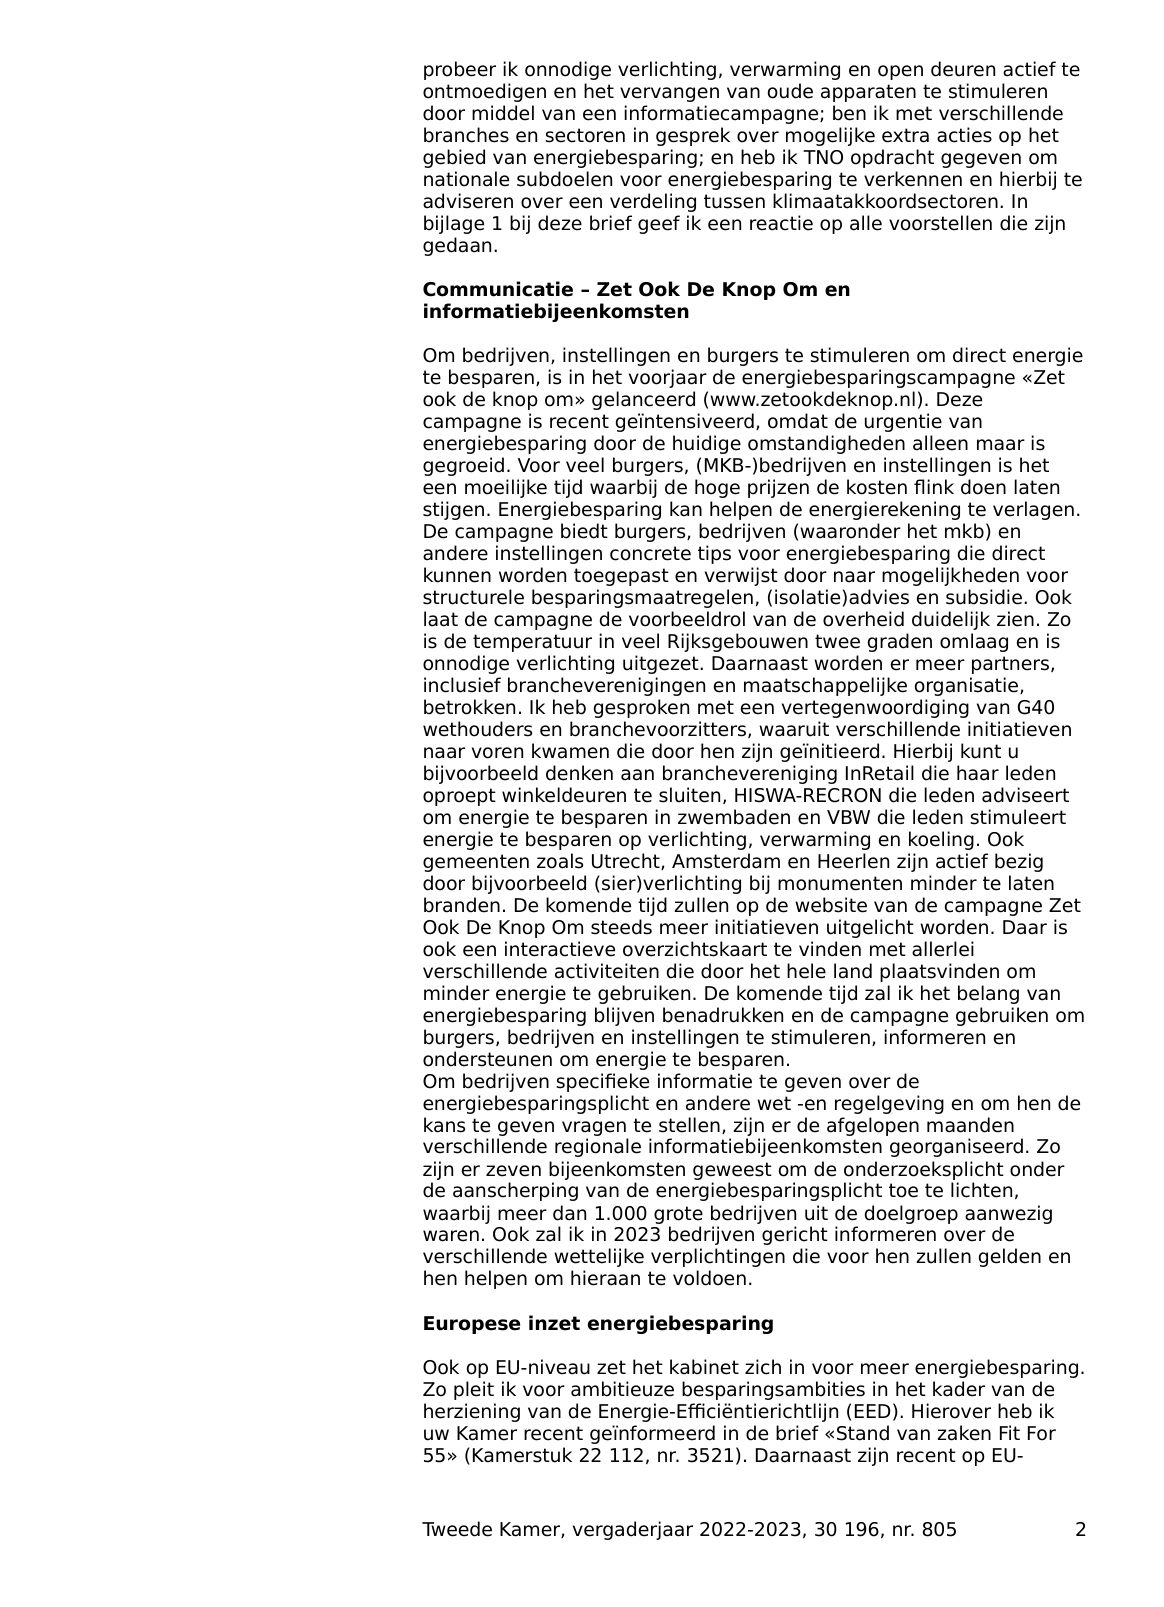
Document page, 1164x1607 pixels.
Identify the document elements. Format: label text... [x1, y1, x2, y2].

subtitle Europese inzet energiebesparing [422, 1312, 1087, 1334]
text Ook op EU-niveau zet het kabinet zich in voor meer energiebesparing. Zo pleit ik voor ambitieuze besparingsambities in het kader van de herziening van de Energie-Efficiëntierichtlijn (EED). Hierover heb ik uw Kamer recent geïnformeerd in de brief «Stand van zaken Fit For 55» (Kamerstuk 22 112, nr. 3521). Daarnaast zijn recent op EU- [422, 1357, 1087, 1467]
text De campagne biedt burgers, bedrijven (waaronder het mkb) en andere instellingen concrete tips voor energiebesparing die direct kunnen worden toegepast en verwijst door naar mogelijkheden voor structurele besparingsmaatregelen, (isolatie)advies en subsidie. Ook laat de campagne de voorbeeldrol van de overheid duidelijk zien. Zo is de temperatuur in veel Rijksgebouwen twee graden omlaag en is onnodige verlichting uitgezet. Daarnaast worden er meer partners, inclusief brancheverenigingen en maatschappelijke organisatie, betrokken. Ik heb gesproken met een vertegenwoordiging van G40 wethouders en branchevoorzitters, waaruit verschillende initiatieven naar voren kwamen die door hen zijn geïnitieerd. Hierbij kunt u bijvoorbeeld denken aan branchevereniging InRetail die haar leden oproept winkeldeuren te sluiten, HISWA-RECRON die leden adviseert om energie te besparen in zwembaden en VBW die leden stimuleert energie te besparen op verlichting, verwarming en koeling. Ook gemeenten zoals Utrecht, Amsterdam en Heerlen zijn actief bezig door bijvoorbeeld (sier)verlichting bij monumenten minder te laten branden. De komende tijd zullen op de website van de campagne Zet Ook De Knop Om steeds meer initiatieven uitgelicht worden. Daar is ook een interactieve overzichtskaart te vinden met allerlei verschillende activiteiten die door het hele land plaatsvinden om minder energie te gebruiken. De komende tijd zal ik het belang van energiebesparing blijven benadrukken en de campagne gebruiken om burgers, bedrijven en instellingen te stimuleren, informeren en ondersteunen om energie te besparen. [422, 521, 1087, 1071]
subtitle Communicatie – Zet Ook De Knop Om en informatiebijeenkomsten [422, 279, 1087, 323]
text Om bedrijven, instellingen en burgers te stimuleren om direct energie te besparen, is in het voorjaar de energiebesparingscampagne «Zet ook de knop om» gelanceerd (www.zetookdeknop.nl). Deze campagne is recent geïntensiveerd, omdat de urgentie van energiebesparing door de huidige omstandigheden alleen maar is gegroeid. Voor veel burgers, (MKB-)bedrijven en instellingen is het een moeilijke tijd waarbij de hoge prijzen de kosten flink doen laten stijgen. Energiebesparing kan helpen de energierekening te verlagen. [422, 345, 1087, 521]
text probeer ik onnodige verlichting, verwarming en open deuren actief te ontmoedigen en het vervangen van oude apparaten te stimuleren door middel van een informatiecampagne; ben ik met verschillende branches en sectoren in gesprek over mogelijke extra acties op het gebied van energiebesparing; en heb ik TNO opdracht gegeven om nationale subdoelen voor energiebesparing te verkennen en hierbij te adviseren over een verdeling tussen klimaatakkoordsectoren. In bijlage 1 bij deze brief geef ik een reactie op alle voorstellen die zijn gedaan. [422, 59, 1087, 257]
text Om bedrijven specifieke informatie te geven over de energiebesparingsplicht en andere wet -en regelgeving en om hen de kans te geven vragen te stellen, zijn er de afgelopen maanden verschillende regionale informatiebijeenkomsten georganiseerd. Zo zijn er zeven bijeenkomsten geweest om de onderzoeksplicht onder de aanscherping van de energiebesparingsplicht toe te lichten, waarbij meer dan 1.000 grote bedrijven uit de doelgroep aanwezig waren. Ook zal ik in 2023 bedrijven gericht informeren over de verschillende wettelijke verplichtingen die voor hen zullen gelden en hen helpen om hieraan te voldoen. [422, 1071, 1087, 1290]
